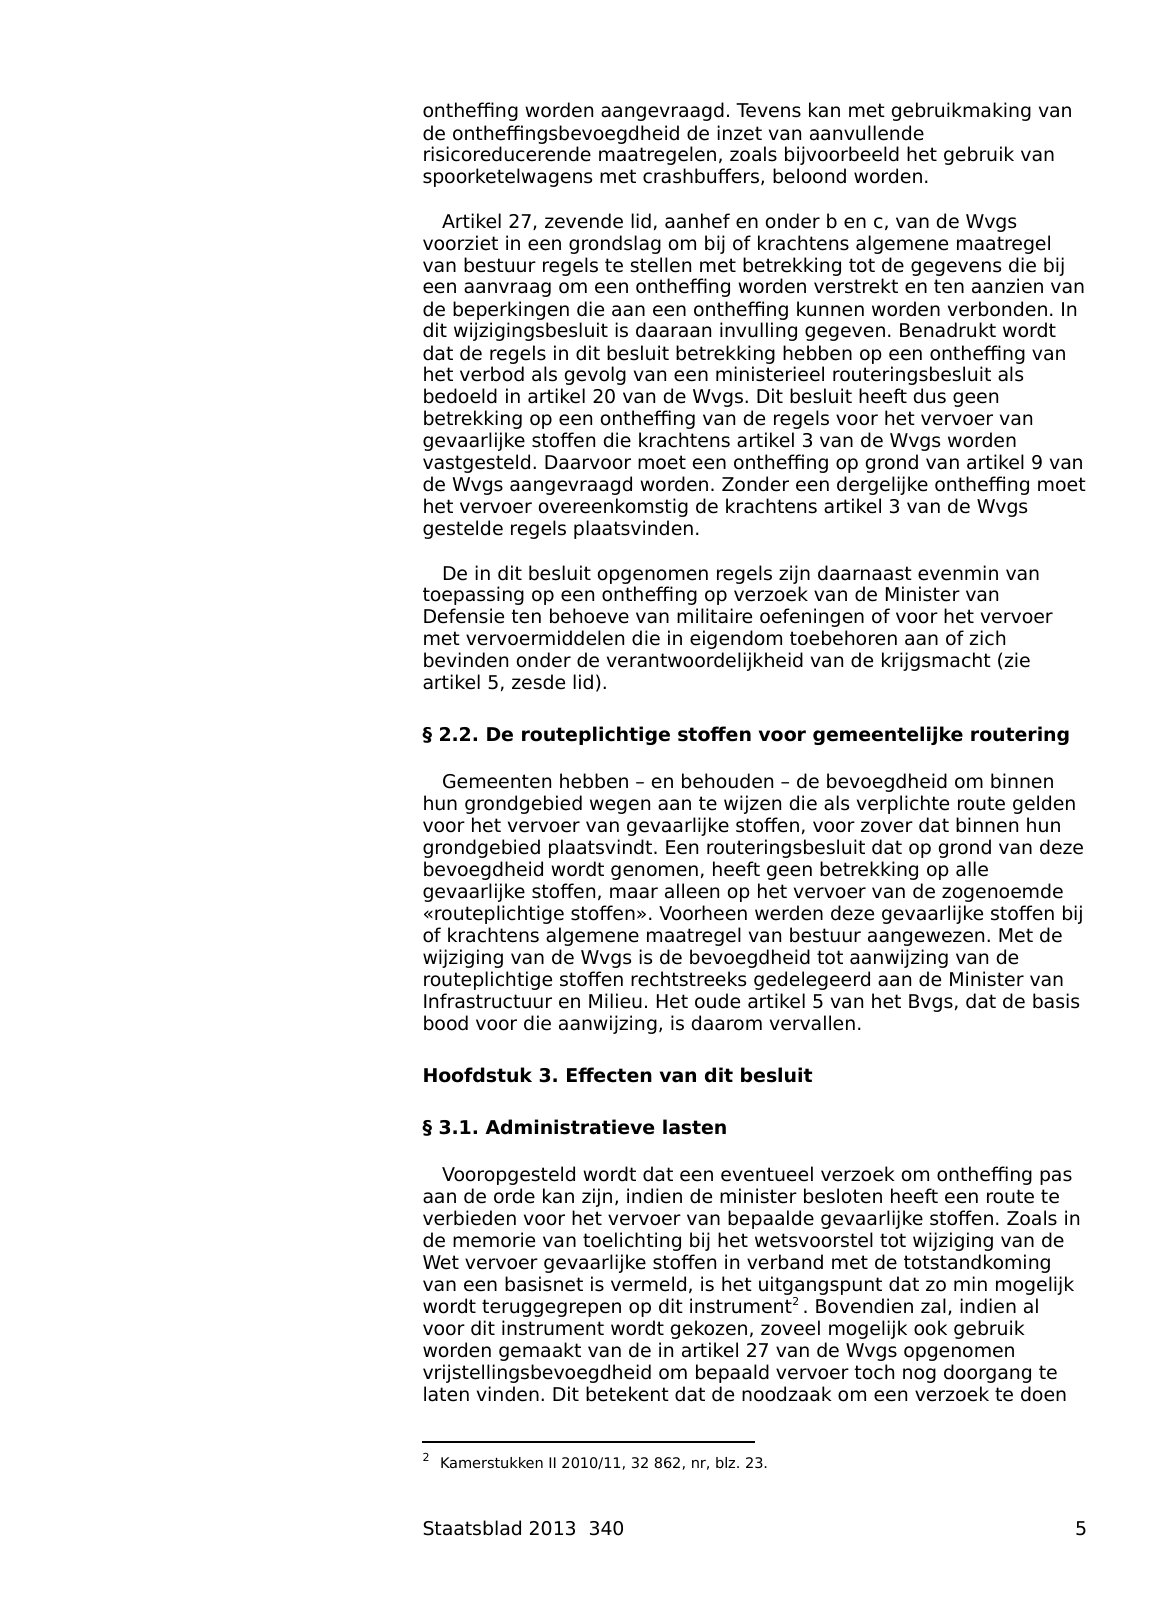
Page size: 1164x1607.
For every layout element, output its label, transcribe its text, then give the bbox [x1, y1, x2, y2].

subtitle § 3.1. Administratieve lasten [422, 1117, 1087, 1139]
text ontheffing worden aangevraagd. Tevens kan met gebruikmaking van de ontheffingsbevoegdheid de inzet van aanvullende risicoreducerende maatregelen, zoals bijvoorbeeld het gebruik van spoorketelwagens met crashbuffers, beloond worden. [422, 100, 1087, 188]
text Kamerstukken II 2010/11, 32 862, nr, blz. 23. [422, 1451, 1087, 1473]
subtitle § 2.2. De routeplichtige stoffen voor gemeentelijke routering [422, 724, 1087, 746]
text De in dit besluit opgenomen regels zijn daarnaast evenmin van toepassing op een ontheffing op verzoek van de Minister van Defensie ten behoeve van militaire oefeningen of voor het vervoer met vervoermiddelen die in eigendom toebehoren aan of zich bevinden onder de verantwoordelijkheid van de krijgsmacht (zie artikel 5, zesde lid). [422, 562, 1087, 694]
text Vooropgesteld wordt dat een eventueel verzoek om ontheffing pas aan de orde kan zijn, indien de minister besloten heeft een route te verbieden voor het vervoer van bepaalde gevaarlijke stoffen. Zoals in de memorie van toelichting bij het wetsvoorstel tot wijziging van de Wet vervoer gevaarlijke stoffen in verband met de totstandkoming van een basisnet is vermeld, is het uitgangspunt dat zo min mogelijk wordt teruggegrepen op dit instrument. Bovendien zal, indien al voor dit instrument wordt gekozen, zoveel mogelijk ook gebruik worden gemaakt van de in artikel 27 van de Wvgs opgenomen vrijstellingsbevoegdheid om bepaald vervoer toch nog doorgang te laten vinden. Dit betekent dat de noodzaak om een verzoek te doen [422, 1164, 1087, 1406]
text Artikel 27, zevende lid, aanhef en onder b en c, van de Wvgs voorziet in een grondslag om bij of krachtens algemene maatregel van bestuur regels te stellen met betrekking tot de gegevens die bij een aanvraag om een ontheffing worden verstrekt en ten aanzien van de beperkingen die aan een ontheffing kunnen worden verbonden. In dit wijzigingsbesluit is daaraan invulling gegeven. Benadrukt wordt dat de regels in dit besluit betrekking hebben op een ontheffing van het verbod als gevolg van een ministerieel routeringsbesluit als bedoeld in artikel 20 van de Wvgs. Dit besluit heeft dus geen betrekking op een ontheffing van de regels voor het vervoer van gevaarlijke stoffen die krachtens artikel 3 van de Wvgs worden vastgesteld. Daarvoor moet een ontheffing op grond van artikel 9 van de Wvgs aangevraagd worden. Zonder een dergelijke ontheffing moet het vervoer overeenkomstig de krachtens artikel 3 van de Wvgs gestelde regels plaatsvinden. [422, 211, 1087, 540]
subtitle Hoofdstuk 3. Effecten van dit besluit [422, 1065, 1087, 1087]
text Gemeenten hebben – en behouden – de bevoegdheid om binnen hun grondgebied wegen aan te wijzen die als verplichte route gelden voor het vervoer van gevaarlijke stoffen, voor zover dat binnen hun grondgebied plaatsvindt. Een routeringsbesluit dat op grond van deze bevoegdheid wordt genomen, heeft geen betrekking op alle gevaarlijke stoffen, maar alleen op het vervoer van de zogenoemde «routeplichtige stoffen». Voorheen werden deze gevaarlijke stoffen bij of krachtens algemene maatregel van bestuur aangewezen. Met de wijziging van de Wvgs is de bevoegdheid tot aanwijzing van de routeplichtige stoffen rechtstreeks gedelegeerd aan de Minister van Infrastructuur en Milieu. Het oude artikel 5 van het Bvgs, dat de basis bood voor die aanwijzing, is daarom vervallen. [422, 771, 1087, 1035]
